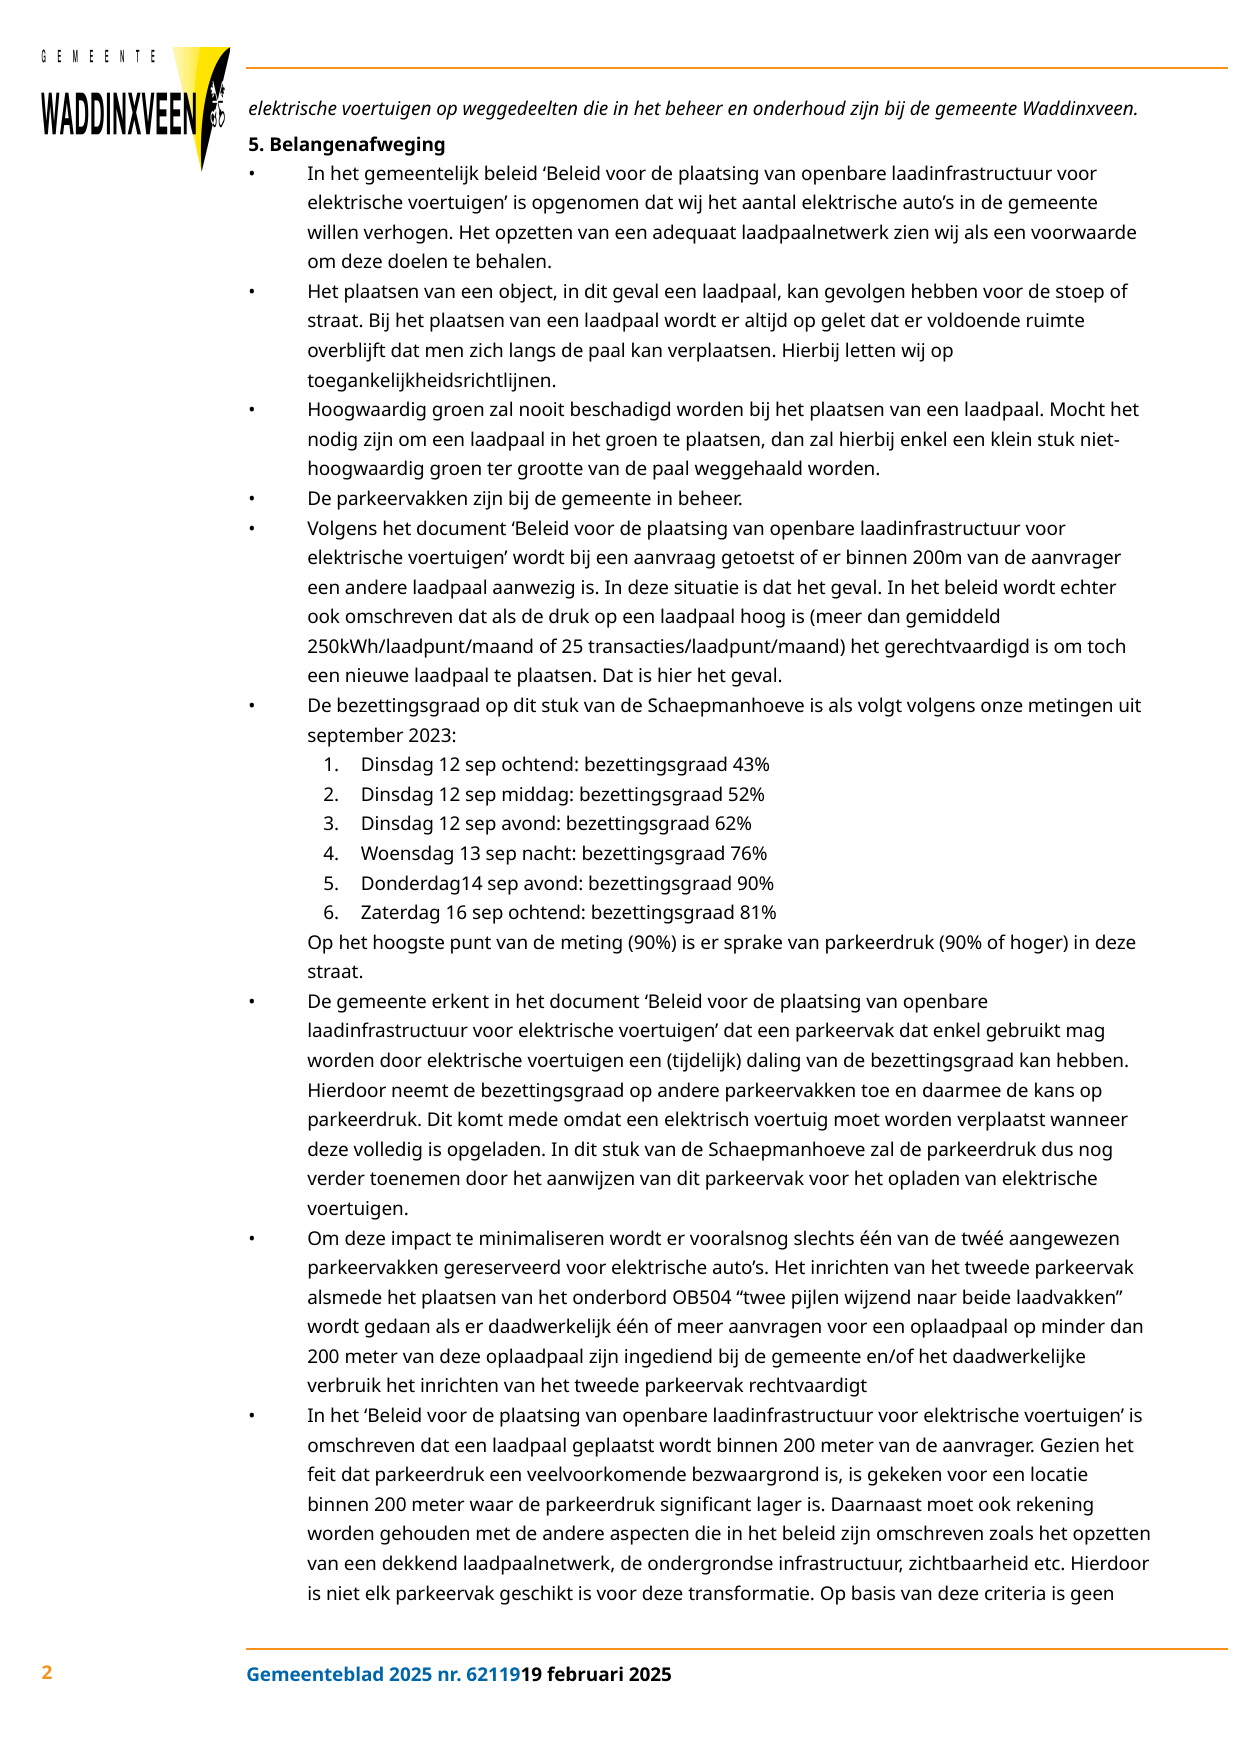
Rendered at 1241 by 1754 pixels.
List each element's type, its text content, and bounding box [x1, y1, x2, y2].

list De parkeervakken zijn bij de gemeente in beheer. [248, 485, 1152, 511]
list Zaterdag 16 sep ochtend: bezettingsgraad 81% [323, 899, 1152, 925]
picture [41, 47, 231, 172]
list Dinsdag 12 sep middag: bezettingsgraad 52% [323, 781, 1152, 807]
list De gemeente erkent in het document ‘Beleid voor de plaatsing van openbare laadinfrastructuur voor elektrische voertuigen’ dat een parkeervak dat enkel gebruikt mag worden door elektrische voertuigen een (tijdelijk) daling van de bezettingsgraad kan hebben. Hierdoor neemt de bezettingsgraad op andere parkeervakken toe en daarmee de kans op parkeerdruk. Dit komt mede omdat een elektrisch voertuig moet worden verplaatst wanneer deze volledig is opgeladen. In dit stuk van de Schaepmanhoeve zal de parkeerdruk dus nog verder toenemen door het aanwijzen van dit parkeervak voor het opladen van elektrische voertuigen. [248, 988, 1152, 1221]
list Dinsdag 12 sep ochtend: bezettingsgraad 43% [323, 751, 1152, 777]
list Om deze impact te minimaliseren wordt er vooralsnog slechts één van de twéé aangewezen parkeervakken gereserveerd voor elektrische auto’s. Het inrichten van het tweede parkeervak alsmede het plaatsen van het onderbord OB504 “twee pijlen wijzend naar beide laadvakken” wordt gedaan als er daadwerkelijk één of meer aanvragen voor een oplaadpaal op minder dan 200 meter van deze oplaadpaal zijn ingediend bij de gemeente en/of het daadwerkelijke verbruik het inrichten van het tweede parkeervak rechtvaardigt [248, 1225, 1152, 1398]
list De bezettingsgraad op dit stuk van de Schaepmanhoeve is als volgt volgens onze metingen uit september 2023: [248, 692, 1152, 748]
text elektrische voertuigen op weggedeelten die in het beheer en onderhoud zijn bij de gemeente Waddinxveen. [248, 95, 1152, 121]
list In het gemeentelijk beleid ‘Beleid voor de plaatsing van openbare laadinfrastructuur voor elektrische voertuigen’ is opgenomen dat wij het aantal elektrische auto’s in de gemeente willen verhogen. Het opzetten van een adequaat laadpaalnetwerk zien wij als een voorwaarde om deze doelen te behalen. [248, 160, 1152, 274]
list Het plaatsen van een object, in dit geval een laadpaal, kan gevolgen hebben voor de stoep of straat. Bij het plaatsen van een laadpaal wordt er altijd op gelet dat er voldoende ruimte overblijft dat men zich langs de paal kan verplaatsen. Hierbij letten wij op toegankelijkheidsrichtlijnen. [248, 278, 1152, 393]
list Volgens het document ‘Beleid voor de plaatsing van openbare laadinfrastructuur voor elektrische voertuigen’ wordt bij een aanvraag getoetst of er binnen 200m van de aanvrager een andere laadpaal aanwezig is. In deze situatie is dat het geval. In het beleid wordt echter ook omschreven dat als de druk op een laadpaal hoog is (meer dan gemiddeld 250kWh/laadpunt/maand of 25 transacties/laadpunt/maand) het gerechtvaardigd is om toch een nieuwe laadpaal te plaatsen. Dat is hier het geval. [248, 515, 1152, 688]
list Donderdag14 sep avond: bezettingsgraad 90% [323, 870, 1152, 896]
list In het ‘Beleid voor de plaatsing van openbare laadinfrastructuur voor elektrische voertuigen’ is omschreven dat een laadpaal geplaatst wordt binnen 200 meter van de aanvrager. Gezien het feit dat parkeerdruk een veelvoorkomende bezwaargrond is, is gekeken voor een locatie binnen 200 meter waar de parkeerdruk significant lager is. Daarnaast moet ook rekening worden gehouden met de andere aspecten die in het beleid zijn omschreven zoals het opzetten van een dekkend laadpaalnetwerk, de ondergrondse infrastructuur, zichtbaarheid etc. Hierdoor is niet elk parkeervak geschikt is voor deze transformatie. Op basis van deze criteria is geen [248, 1402, 1152, 1606]
list Dinsdag 12 sep avond: bezettingsgraad 62% [323, 811, 1152, 836]
list Op het hoogste punt van de meting (90%) is er sprake van parkeerdruk (90% of hoger) in deze straat. [248, 929, 1152, 984]
list Woensdag 13 sep nacht: bezettingsgraad 76% [323, 840, 1152, 866]
text 5. Belangenafweging [248, 131, 1152, 157]
list Hoogwaardig groen zal nooit beschadigd worden bij het plaatsen van een laadpaal. Mocht het nodig zijn om een laadpaal in het groen te plaatsen, dan zal hierbij enkel een klein stuk niet-hoogwaardig groen ter grootte van de paal weggehaald worden. [248, 396, 1152, 481]
